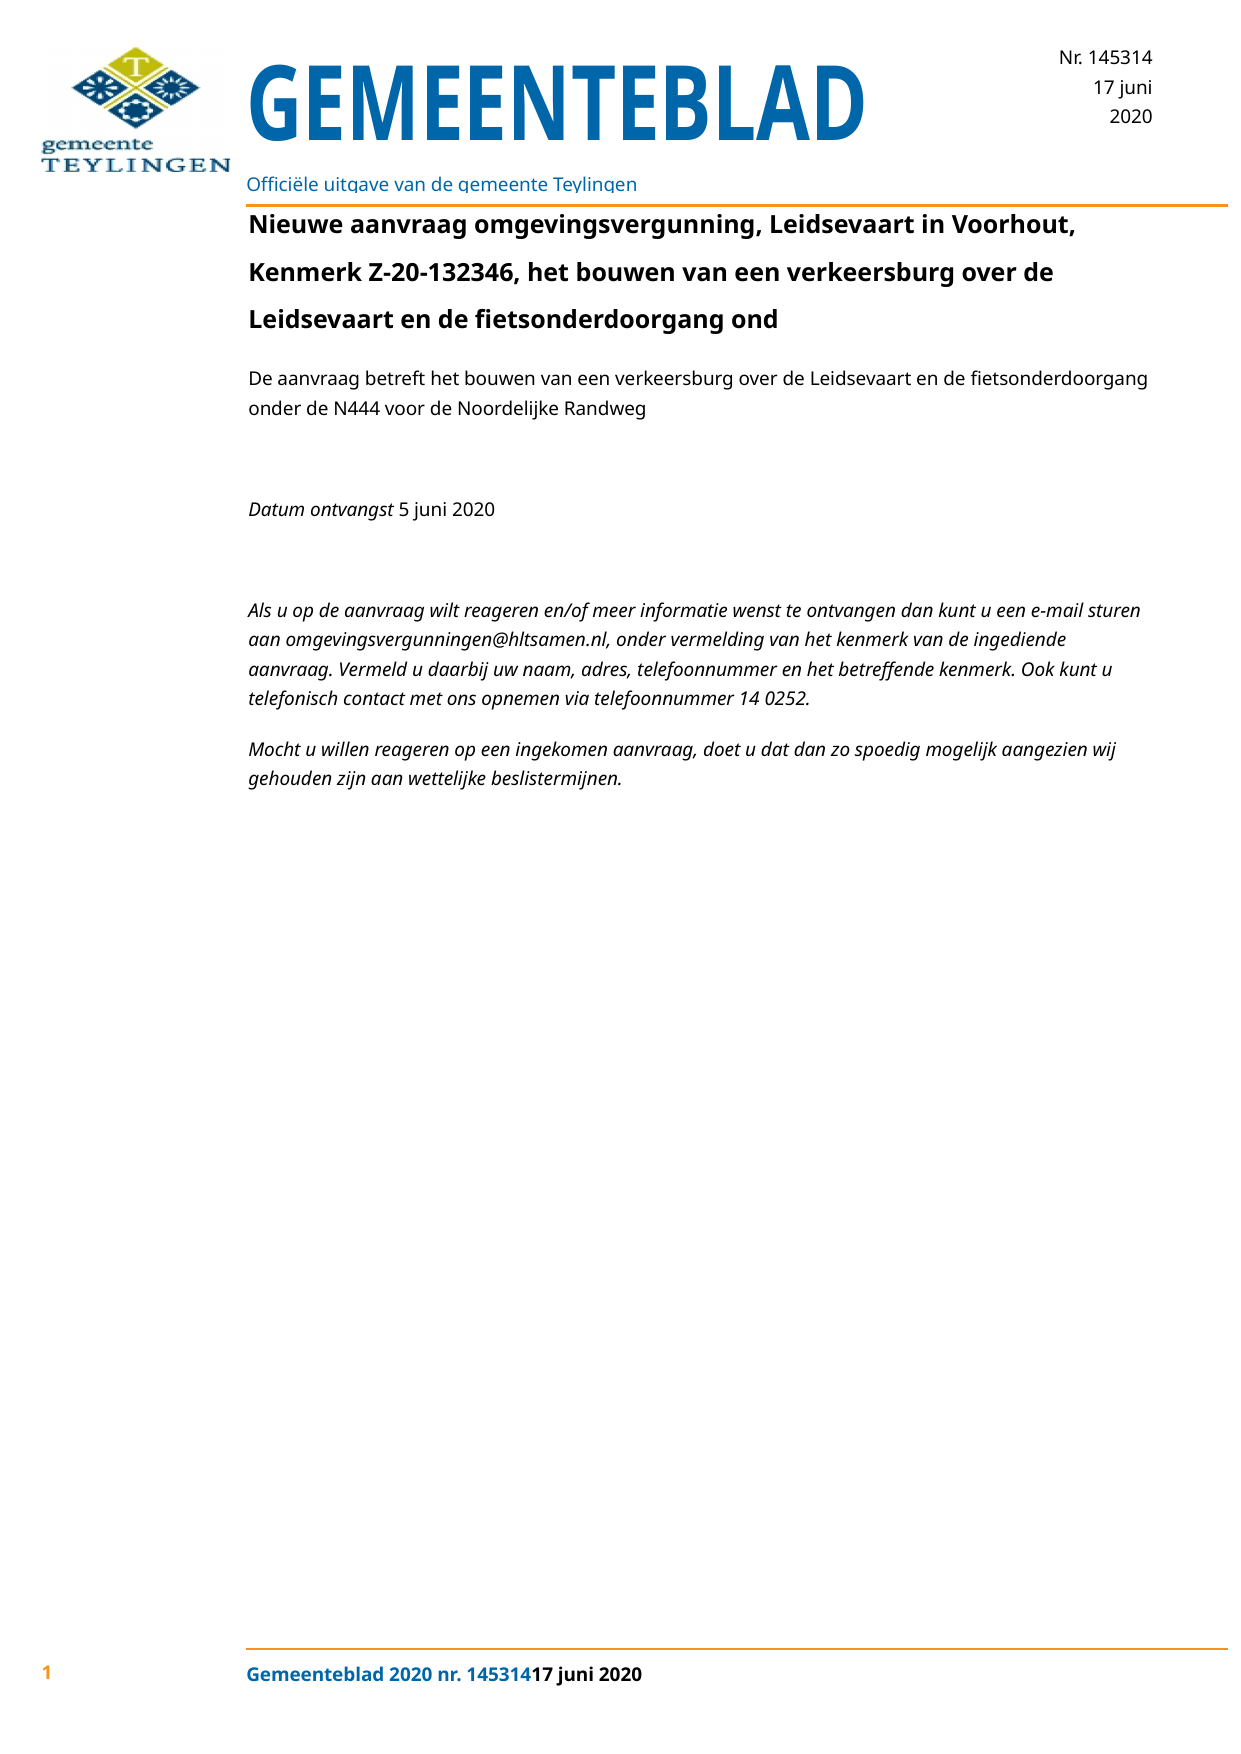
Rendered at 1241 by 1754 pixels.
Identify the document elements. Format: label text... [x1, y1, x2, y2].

text Als u op de aanvraag wilt reageren en/of meer informatie wenst te ontvangen dan kunt u een e-mail sturen aan omgevingsvergunningen@hltsamen.nl, onder vermelding van het kenmerk van de ingediende aanvraag. Vermeld u daarbij uw naam, adres, telefoonnummer en het betreffende kenmerk. Ook kunt u telefonisch contact met ons opnemen via telefoonnummer 14 0252. [248, 597, 1152, 711]
picture [41, 47, 231, 172]
text Mocht u willen reageren op een ingekomen aanvraag, doet u dat dan zo spoedig mogelijk aangezien wij gehouden zijn aan wettelijke beslistermijnen. [248, 736, 1152, 791]
text Datum ontvangst 5 juni 2020 [248, 496, 1152, 522]
text Nieuwe aanvraag omgevingsvergunning, Leidsevaart in Voorhout, Kenmerk Z-20-132346, het bouwen van een verkeersburg over de Leidsevaart en de fietsonderdoorgang ond [248, 207, 1152, 336]
text De aanvraag betreft het bouwen van een verkeersburg over de Leidsevaart en de fietsonderdoorgang onder de N444 voor de Noordelijke Randweg [248, 366, 1152, 421]
